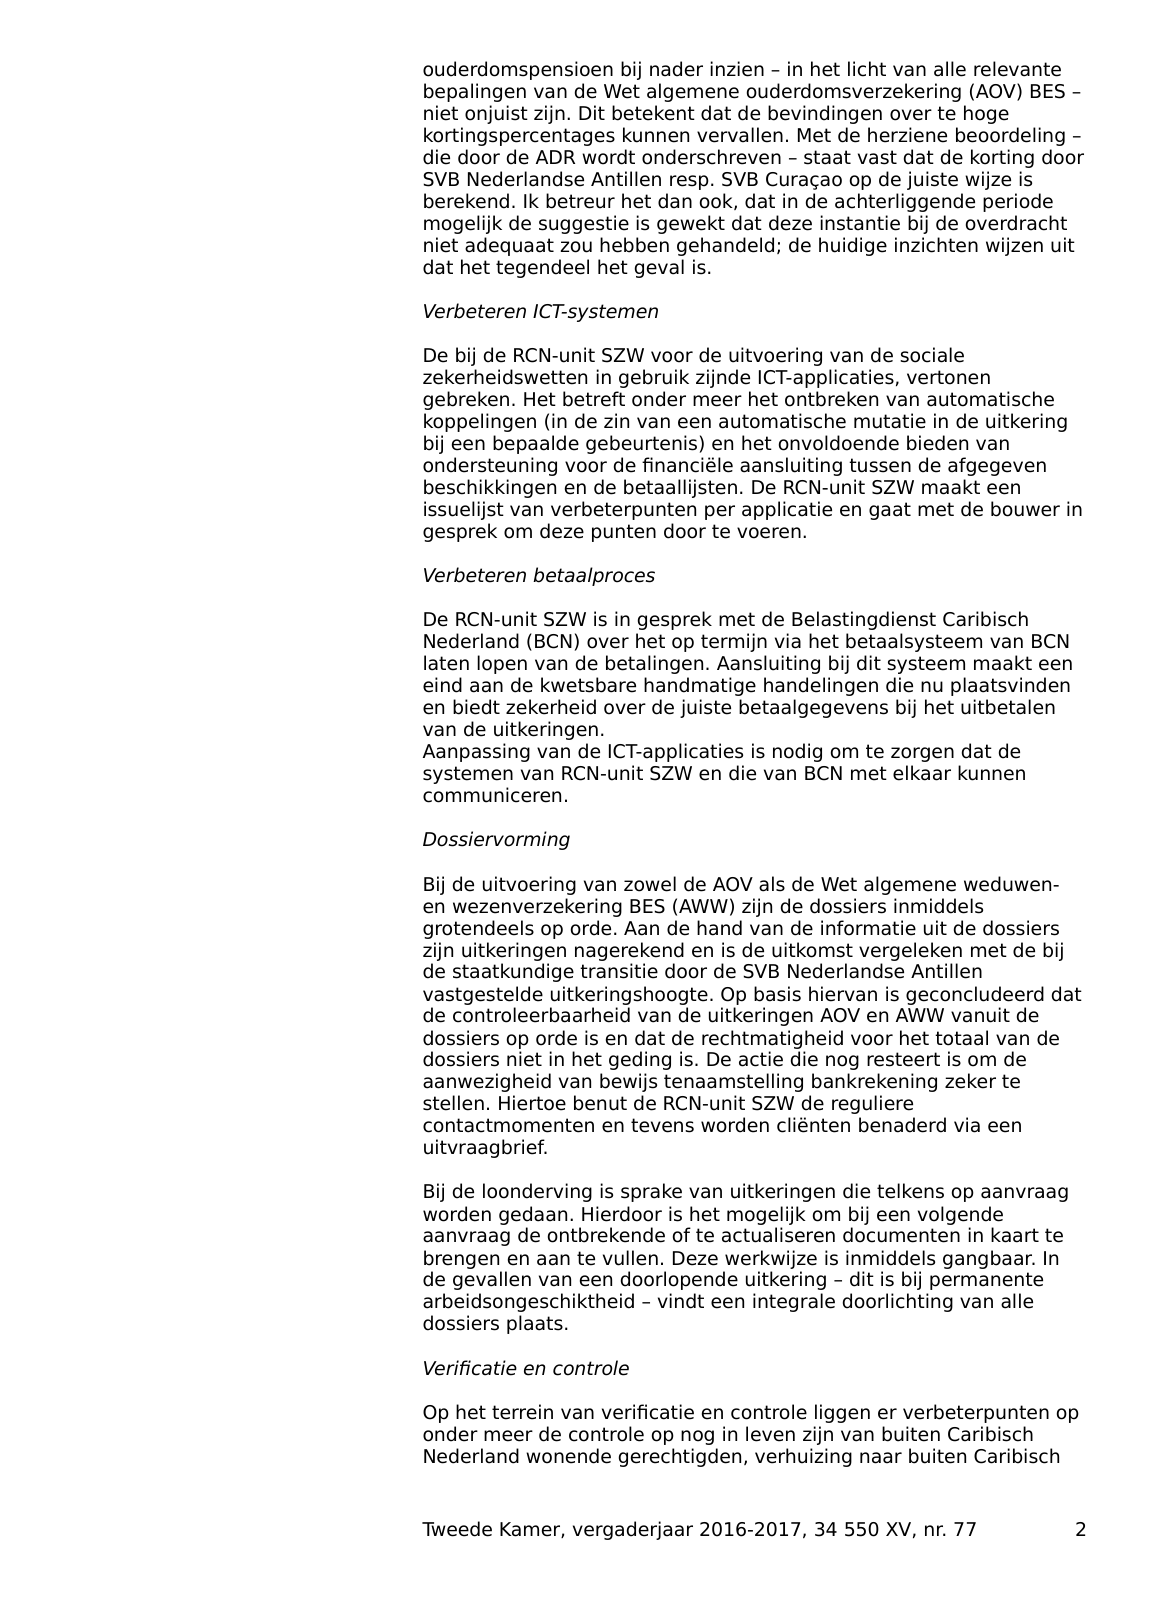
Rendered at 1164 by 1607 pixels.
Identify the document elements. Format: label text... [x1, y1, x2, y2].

subtitle Verificatie en controle [422, 1357, 1087, 1379]
text De bij de RCN-unit SZW voor de uitvoering van de sociale zekerheidswetten in gebruik zijnde ICT-applicaties, vertonen gebreken. Het betreft onder meer het ontbreken van automatische koppelingen (in de zin van een automatische mutatie in de uitkering bij een bepaalde gebeurtenis) en het onvoldoende bieden van ondersteuning voor de financiële aansluiting tussen de afgegeven beschikkingen en de betaallijsten. De RCN-unit SZW maakt een issuelijst van verbeterpunten per applicatie en gaat met de bouwer in gesprek om deze punten door te voeren. [422, 345, 1087, 543]
text ouderdomspensioen bij nader inzien – in het licht van alle relevante bepalingen van de Wet algemene ouderdomsverzekering (AOV) BES – niet onjuist zijn. Dit betekent dat de bevindingen over te hoge kortingspercentages kunnen vervallen. Met de herziene beoordeling – die door de ADR wordt onderschreven – staat vast dat de korting door SVB Nederlandse Antillen resp. SVB Curaçao op de juiste wijze is berekend. Ik betreur het dan ook, dat in de achterliggende periode mogelijk de suggestie is gewekt dat deze instantie bij de overdracht niet adequaat zou hebben gehandeld; de huidige inzichten wijzen uit dat het tegendeel het geval is. [422, 59, 1087, 279]
text Aanpassing van de ICT-applicaties is nodig om te zorgen dat de systemen van RCN-unit SZW en die van BCN met elkaar kunnen communiceren. [422, 741, 1087, 807]
subtitle Dossiervorming [422, 829, 1087, 851]
subtitle Verbeteren betaalproces [422, 565, 1087, 587]
text De RCN-unit SZW is in gesprek met de Belastingdienst Caribisch Nederland (BCN) over het op termijn via het betaalsysteem van BCN laten lopen van de betalingen. Aansluiting bij dit systeem maakt een eind aan de kwetsbare handmatige handelingen die nu plaatsvinden en biedt zekerheid over de juiste betaalgegevens bij het uitbetalen van de uitkeringen. [422, 609, 1087, 741]
subtitle Verbeteren ICT-systemen [422, 301, 1087, 323]
text Op het terrein van verificatie en controle liggen er verbeterpunten op onder meer de controle op nog in leven zijn van buiten Caribisch Nederland wonende gerechtigden, verhuizing naar buiten Caribisch [422, 1402, 1087, 1468]
text Bij de loonderving is sprake van uitkeringen die telkens op aanvraag worden gedaan. Hierdoor is het mogelijk om bij een volgende aanvraag de ontbrekende of te actualiseren documenten in kaart te brengen en aan te vullen. Deze werkwijze is inmiddels gangbaar. In de gevallen van een doorlopende uitkering – dit is bij permanente arbeidsongeschiktheid – vindt een integrale doorlichting van alle dossiers plaats. [422, 1181, 1087, 1335]
text Bij de uitvoering van zowel de AOV als de Wet algemene weduwen- en wezenverzekering BES (AWW) zijn de dossiers inmiddels grotendeels op orde. Aan de hand van de informatie uit de dossiers zijn uitkeringen nagerekend en is de uitkomst vergeleken met de bij de staatkundige transitie door de SVB Nederlandse Antillen vastgestelde uitkeringshoogte. Op basis hiervan is geconcludeerd dat de controleerbaarheid van de uitkeringen AOV en AWW vanuit de dossiers op orde is en dat de rechtmatigheid voor het totaal van de dossiers niet in het geding is. De actie die nog resteert is om de aanwezigheid van bewijs tenaamstelling bankrekening zeker te stellen. Hiertoe benut de RCN-unit SZW de reguliere contactmomenten en tevens worden cliënten benaderd via een uitvraagbrief. [422, 873, 1087, 1159]
